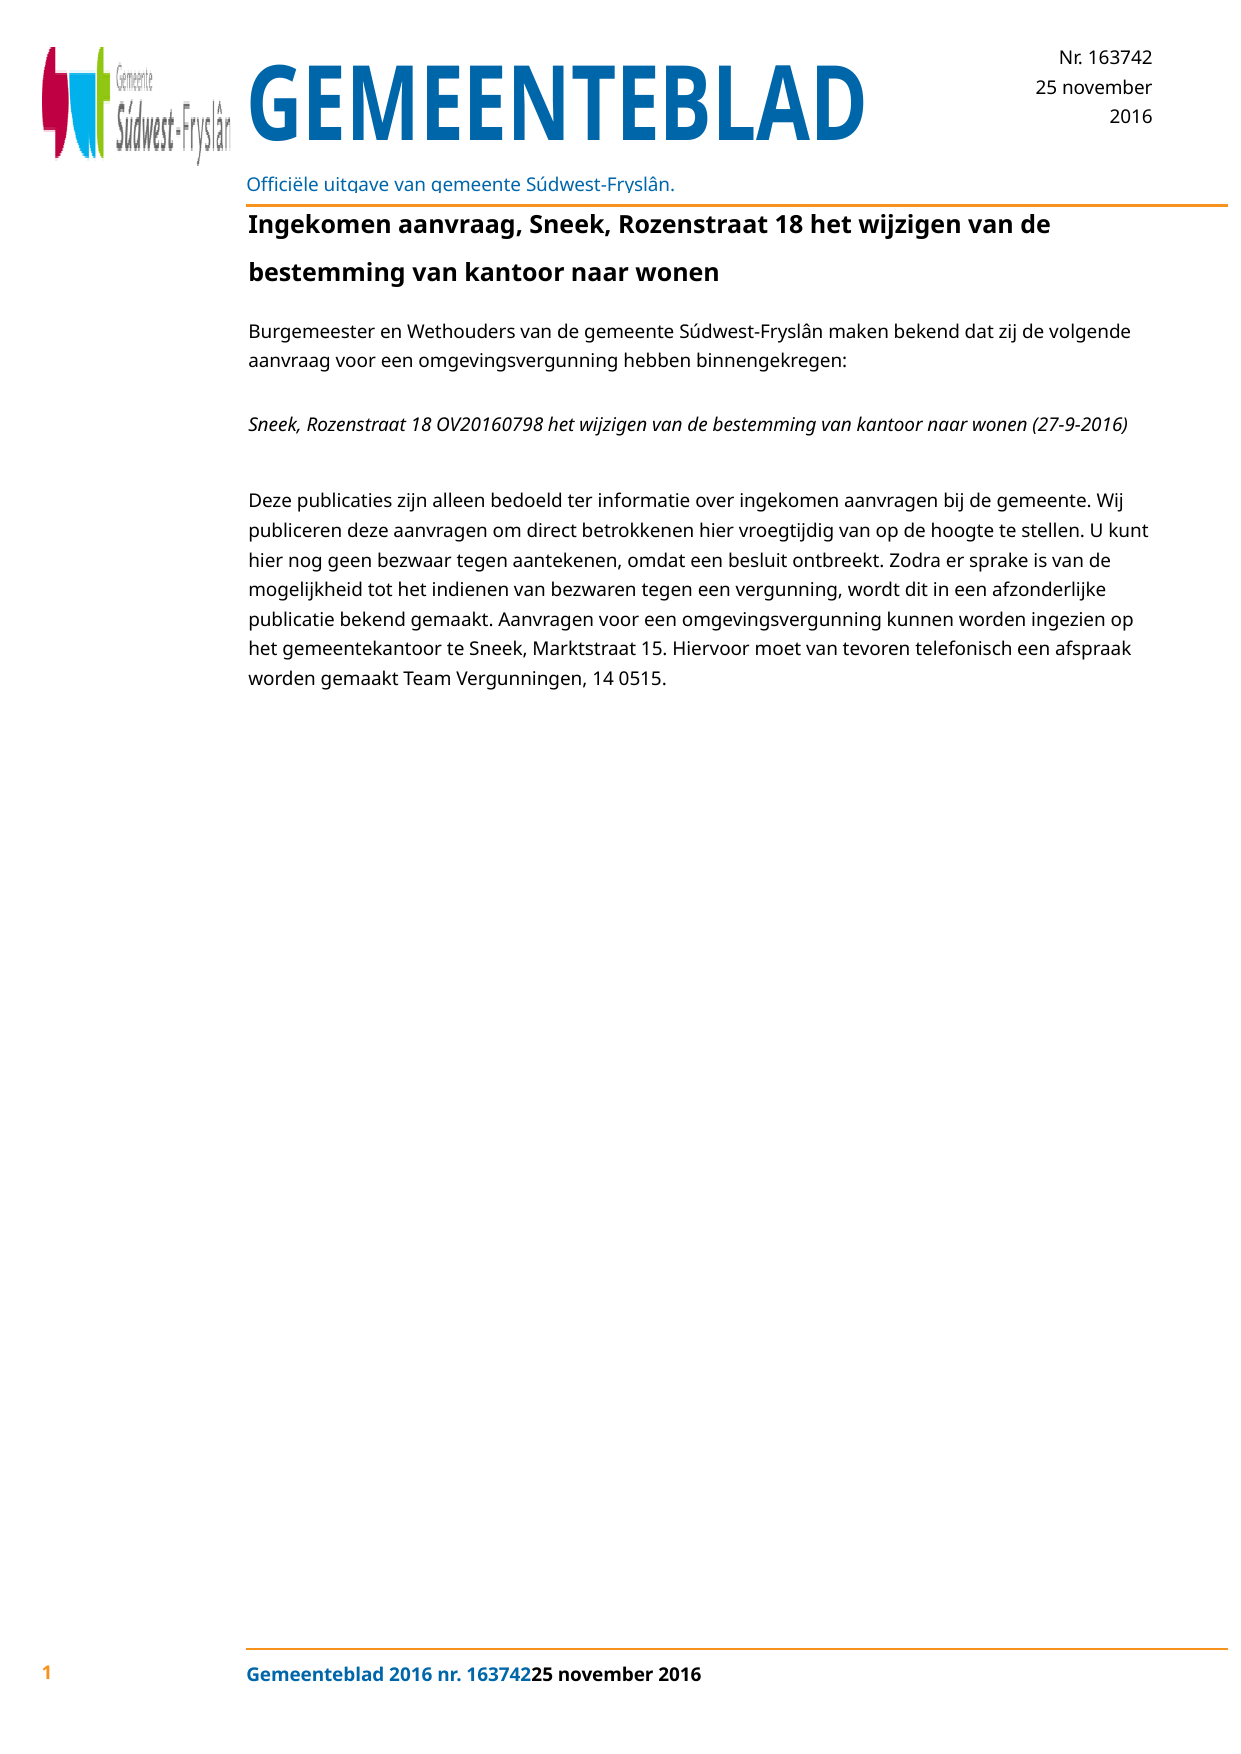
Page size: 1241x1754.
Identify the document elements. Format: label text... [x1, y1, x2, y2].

text Ingekomen aanvraag, Sneek, Rozenstraat 18 het wijzigen van de bestemming van kantoor naar wonen [248, 207, 1152, 288]
picture [41, 47, 231, 172]
text Sneek, Rozenstraat 18 OV20160798 het wijzigen van de bestemming van kantoor naar wonen (27-9-2016) [248, 411, 1152, 437]
text Burgemeester en Wethouders van de gemeente Súdwest-Fryslân maken bekend dat zij de volgende aanvraag voor een omgevingsvergunning hebben binnengekregen: [248, 318, 1152, 373]
text Deze publicaties zijn alleen bedoeld ter informatie over ingekomen aanvragen bij de gemeente. Wij publiceren deze aanvragen om direct betrokkenen hier vroegtijdig van op de hoogte te stellen. U kunt hier nog geen bezwaar tegen aantekenen, omdat een besluit ontbreekt. Zodra er sprake is van de mogelijkheid tot het indienen van bezwaren tegen een vergunning, wordt dit in een afzonderlijke publicatie bekend gemaakt. Aanvragen voor een omgevingsvergunning kunnen worden ingezien op het gemeentekantoor te Sneek, Marktstraat 15. Hiervoor moet van tevoren telefonisch een afspraak worden gemaakt Team Vergunningen, 14 0515. [248, 488, 1152, 691]
